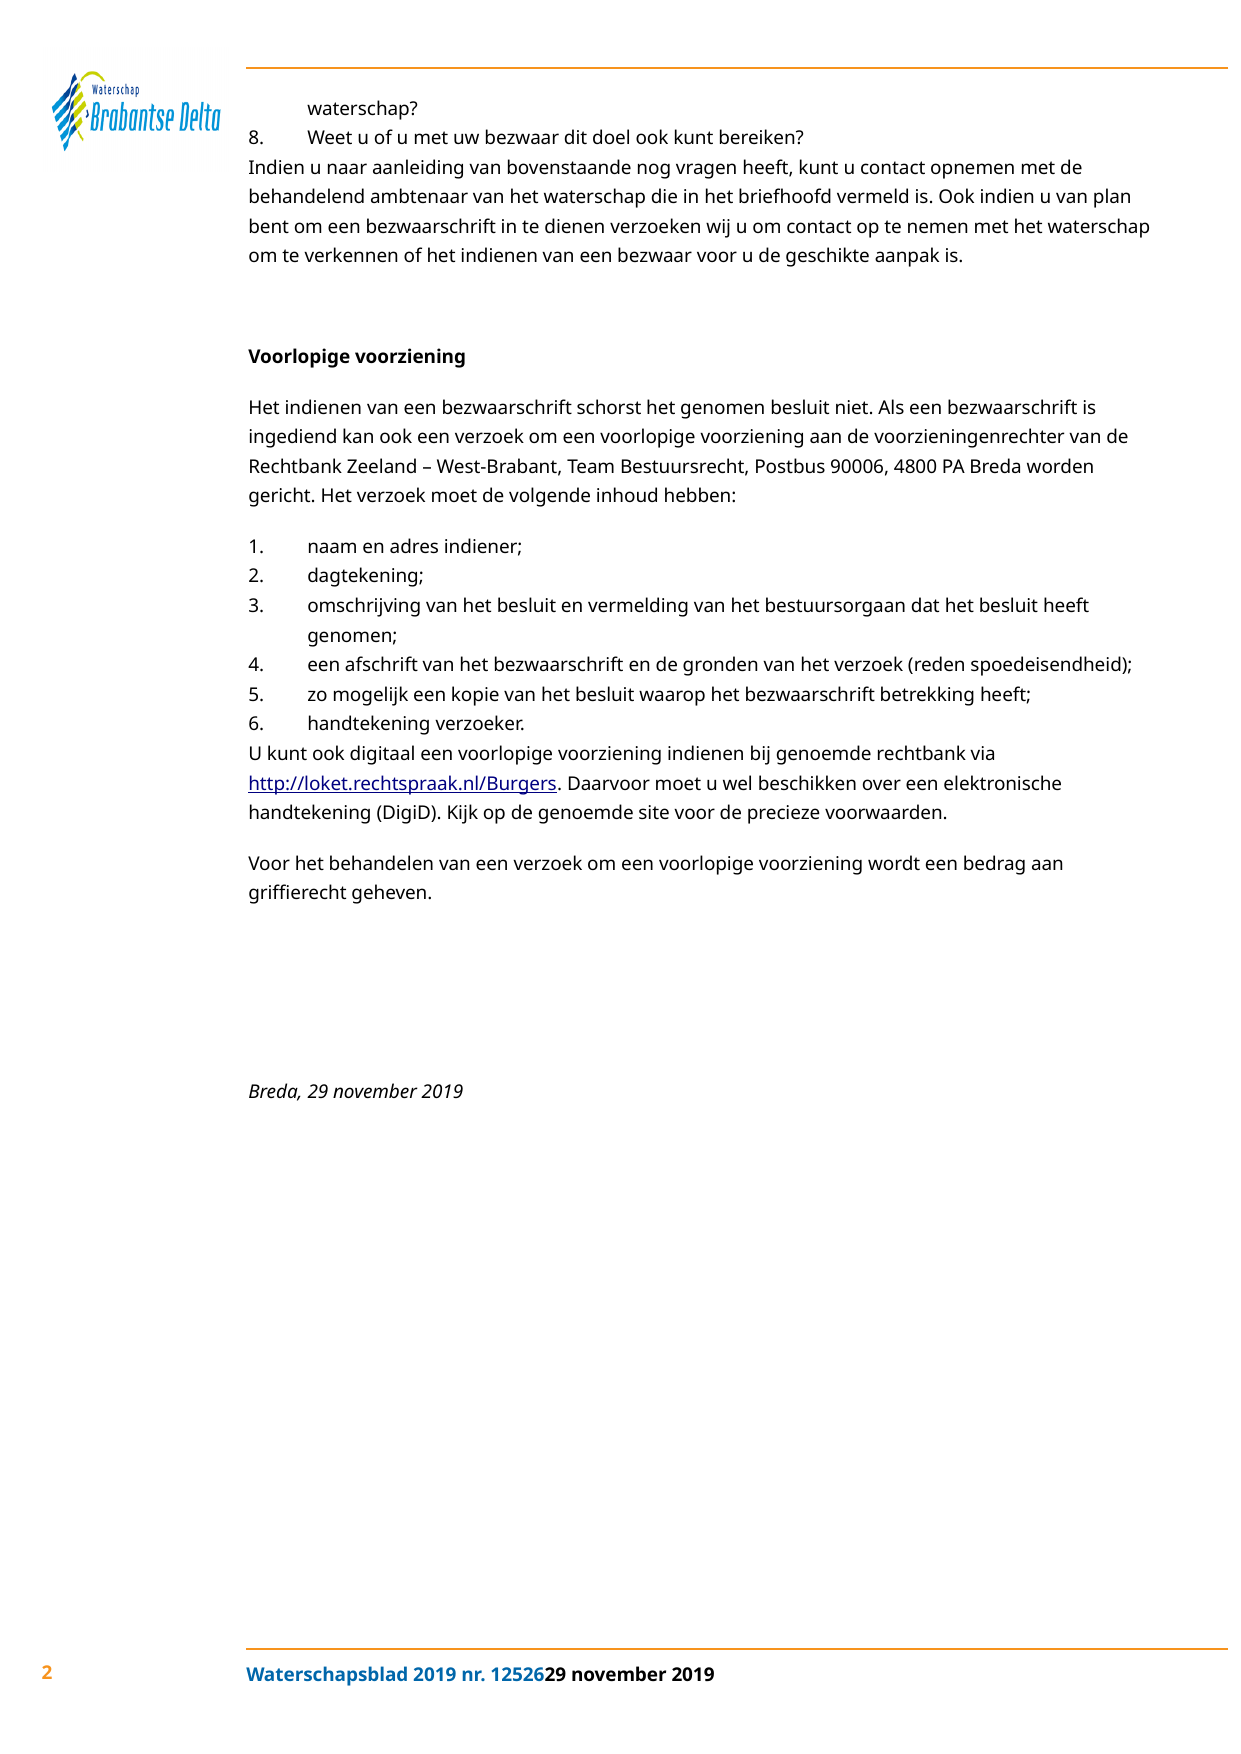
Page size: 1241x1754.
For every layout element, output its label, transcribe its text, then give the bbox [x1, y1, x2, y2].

list naam en adres indiener; [248, 533, 1152, 559]
list zo mogelijk een kopie van het besluit waarop het bezwaarschrift betrekking heeft; [248, 681, 1152, 707]
text Voorlopige voorziening [248, 343, 1152, 369]
list waterschap? [248, 95, 1152, 121]
text Breda, 29 november 2019 [248, 1078, 1152, 1104]
text U kunt ook digitaal een voorlopige voorziening indienen bij genoemde rechtbank via http://loket.rechtspraak.nl/Burgers. Daarvoor moet u wel beschikken over een elektronische handtekening (DigiD). Kijk op de genoemde site voor de precieze voorwaarden. [248, 740, 1152, 825]
list Weet u of u met uw bezwaar dit doel ook kunt bereiken? [248, 124, 1152, 150]
list omschrijving van het besluit en vermelding van het bestuursorgaan dat het besluit heeft genomen; [248, 592, 1152, 648]
text Voor het behandelen van een verzoek om een voorlopige voorziening wordt een bedrag aan griffierecht geheven. [248, 850, 1152, 905]
text Het indienen van een bezwaarschrift schorst het genomen besluit niet. Als een bezwaarschrift is ingediend kan ook een verzoek om een voorlopige voorziening aan de voorzieningenrechter van de Rechtbank Zeeland – West-Brabant, Team Bestuursrecht, Postbus 90006, 4800 PA Breda worden gericht. Het verzoek moet de volgende inhoud hebben: [248, 394, 1152, 508]
picture [41, 47, 231, 172]
list dagtekening; [248, 563, 1152, 588]
list een afschrift van het bezwaarschrift en de gronden van het verzoek (reden spoedeisendheid); [248, 651, 1152, 677]
text Indien u naar aanleiding van bovenstaande nog vragen heeft, kunt u contact opnemen met de behandelend ambtenaar van het waterschap die in het briefhoofd vermeld is. Ook indien u van plan bent om een bezwaarschrift in te dienen verzoeken wij u om contact op te nemen met het waterschap om te verkennen of het indienen van een bezwaar voor u de geschikte aanpak is. [248, 154, 1152, 268]
list handtekening verzoeker. [248, 711, 1152, 736]
